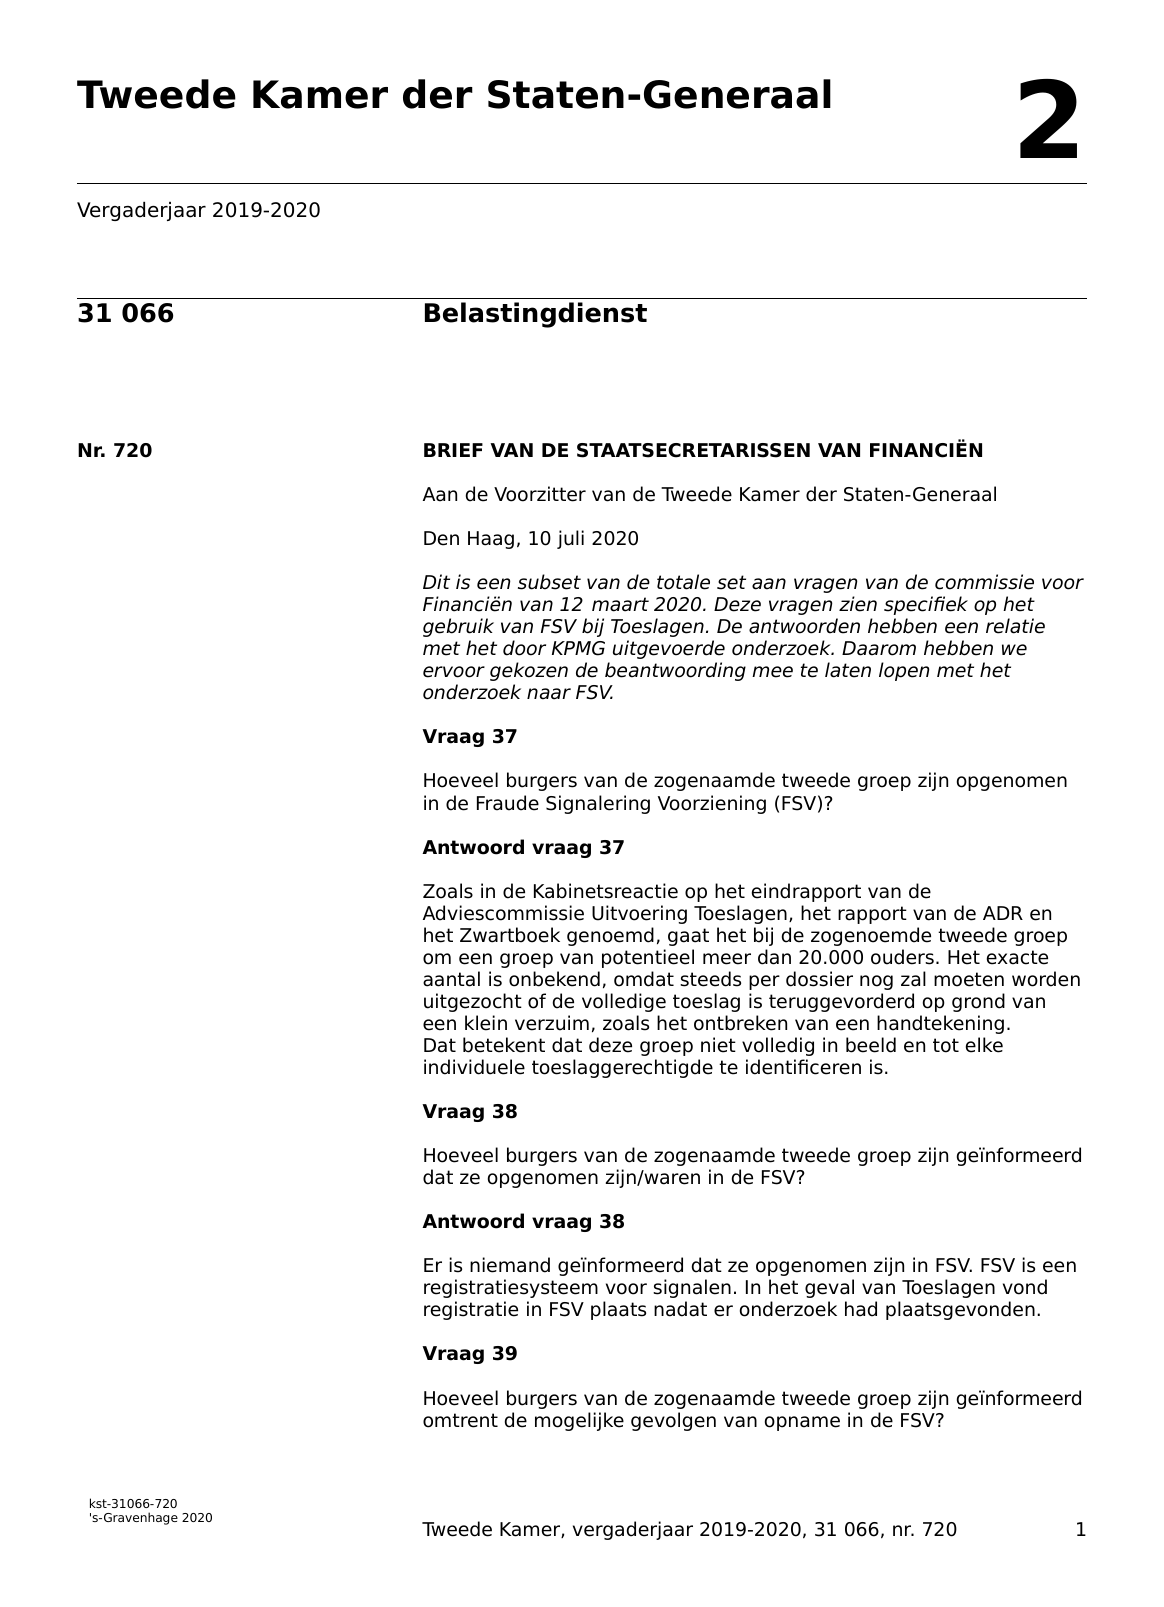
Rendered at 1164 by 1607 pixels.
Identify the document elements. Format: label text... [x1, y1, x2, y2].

text Er is niemand geïnformeerd dat ze opgenomen zijn in FSV. FSV is een registratiesysteem voor signalen. In het geval van Toeslagen vond registratie in FSV plaats nadat er onderzoek had plaatsgevonden. [422, 1255, 1087, 1321]
table_cell Vergaderjaar 2019-2020 [77, 184, 1087, 298]
subtitle Nr. 720 BRIEF VAN DE STAATSECRETARISSEN VAN FINANCIËN [77, 440, 1087, 462]
table_header Tweede Kamer der Staten-Generaal [77, 59, 886, 183]
subtitle Antwoord vraag 37 [422, 837, 1087, 858]
text 's-Gravenhage 2020 [88, 1511, 323, 1525]
text Dit is een subset van de totale set aan vragen van de commissie voor Financiën van 12 maart 2020. Deze vragen zien specifiek op het gebruik van FSV bij Toeslagen. De antwoorden hebben een relatie met het door KPMG uitgevoerde onderzoek. Daarom hebben we ervoor gekozen de beantwoording mee te laten lopen met het onderzoek naar FSV. [422, 572, 1087, 704]
subtitle Vraag 37 [422, 726, 1087, 748]
text Dat betekent dat deze groep niet volledig in beeld en tot elke individuele toeslaggerechtigde te identificeren is. [422, 1034, 1087, 1078]
text Hoeveel burgers van de zogenaamde tweede groep zijn geïnformeerd omtrent de mogelijke gevolgen van opname in de FSV? [422, 1387, 1087, 1431]
subtitle Vraag 39 [422, 1343, 1087, 1365]
text Hoeveel burgers van de zogenaamde tweede groep zijn opgenomen in de Fraude Signalering Voorziening (FSV)? [422, 770, 1087, 814]
text Aan de Voorzitter van de Tweede Kamer der Staten-Generaal [422, 484, 1087, 506]
subtitle 31 066 Belastingdienst [77, 299, 1087, 329]
subtitle Vraag 38 [422, 1101, 1087, 1123]
table_header 2 [886, 59, 1087, 183]
text Den Haag, 10 juli 2020 [422, 528, 1087, 550]
subtitle Antwoord vraag 38 [422, 1211, 1087, 1233]
text Zoals in de Kabinetsreactie op het eindrapport van de Adviescommissie Uitvoering Toeslagen, het rapport van de ADR en het Zwartboek genoemd, gaat het bij de zogenoemde tweede groep om een groep van potentieel meer dan 20.000 ouders. Het exacte aantal is onbekend, omdat steeds per dossier nog zal moeten worden uitgezocht of de volledige toeslag is teruggevorderd op grond van een klein verzuim, zoals het ontbreken van een handtekening. [422, 881, 1087, 1034]
text Hoeveel burgers van de zogenaamde tweede groep zijn geïnformeerd dat ze opgenomen zijn/waren in de FSV? [422, 1145, 1087, 1189]
text kst-31066-720 [88, 1497, 323, 1511]
